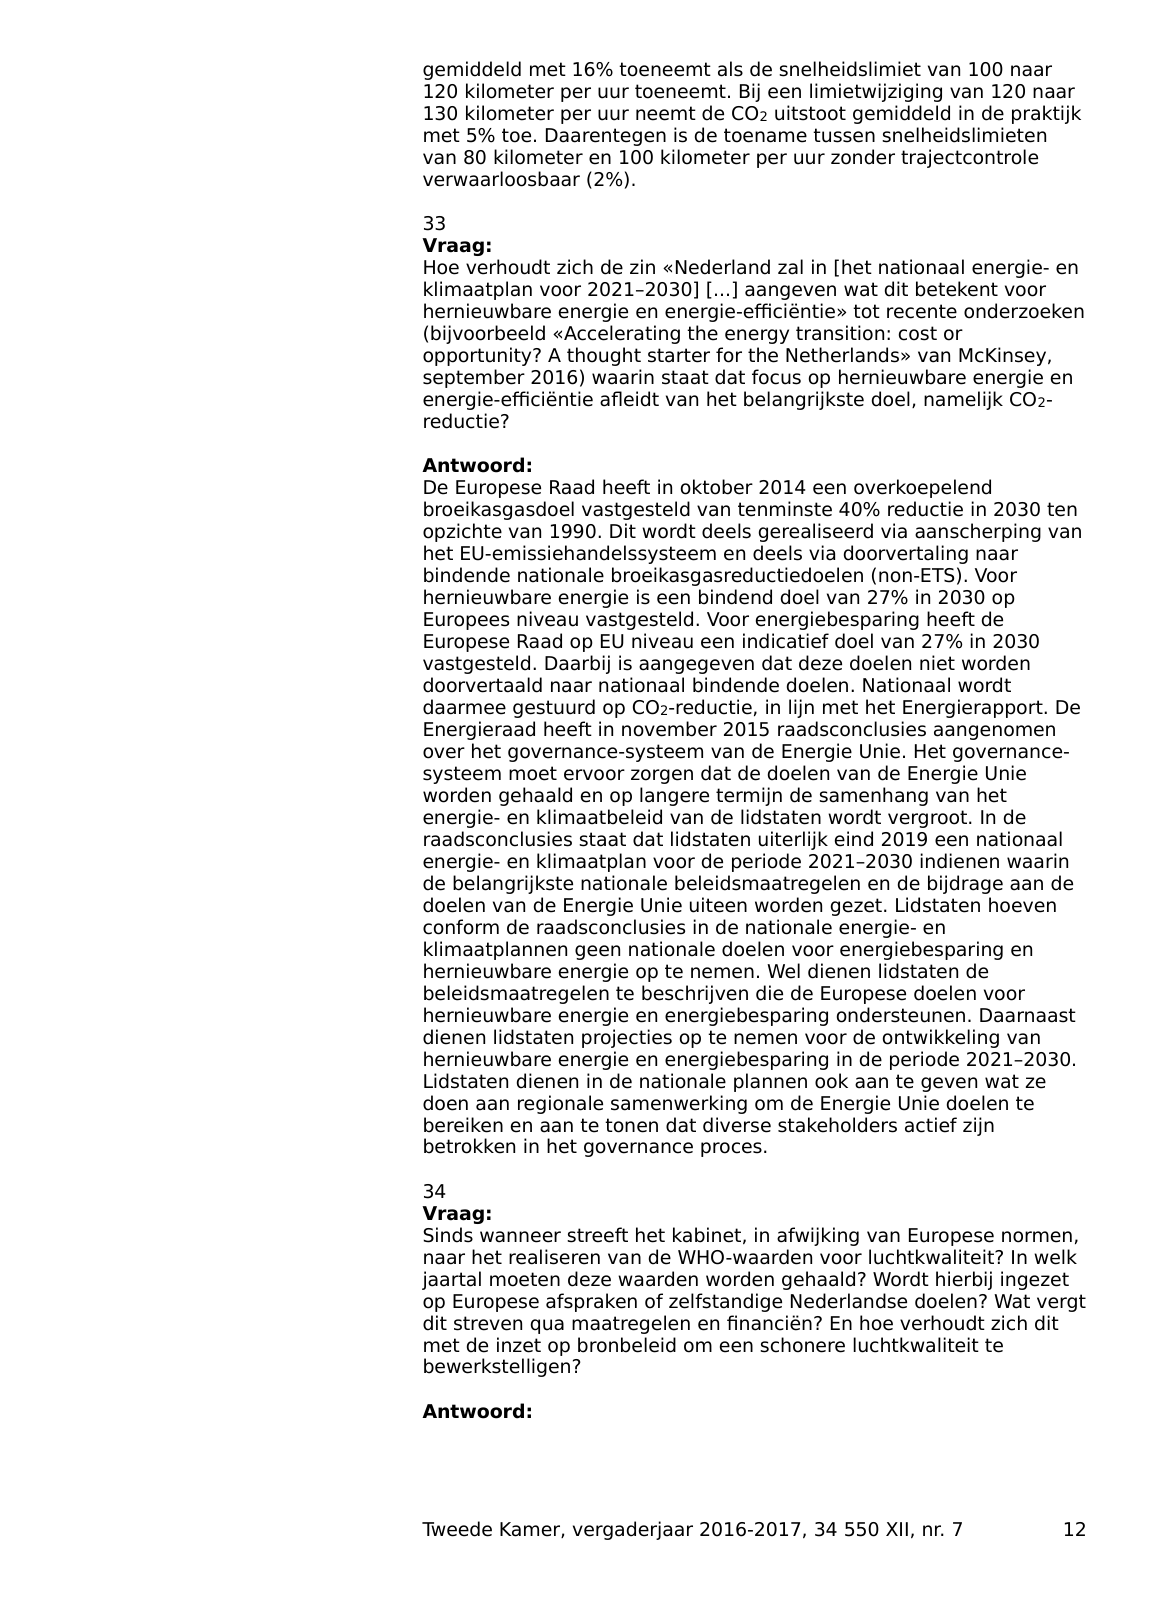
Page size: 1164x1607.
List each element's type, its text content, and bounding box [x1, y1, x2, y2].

text Hoe verhoudt zich de zin «Nederland zal in [het nationaal energie- en klimaatplan voor 2021–2030] [...] aangeven wat dit betekent voor hernieuwbare energie en energie-efficiëntie» tot recente onderzoeken (bijvoorbeeld «Accelerating the energy transition: cost or opportunity? A thought starter for the Netherlands» van McKinsey, september 2016) waarin staat dat focus op hernieuwbare energie en energie-efficiëntie afleidt van het belangrijkste doel, namelijk CO2-reductie? [422, 257, 1087, 433]
text Antwoord: [422, 455, 1087, 477]
text Vraag: [422, 1203, 1087, 1224]
text 33 [422, 213, 1087, 235]
text 34 [422, 1181, 1087, 1203]
text Vraag: [422, 235, 1087, 257]
text De Europese Raad heeft in oktober 2014 een overkoepelend broeikasgasdoel vastgesteld van tenminste 40% reductie in 2030 ten opzichte van 1990. Dit wordt deels gerealiseerd via aanscherping van het EU-emissiehandelssysteem en deels via doorvertaling naar bindende nationale broeikasgasreductiedoelen (non-ETS). Voor hernieuwbare energie is een bindend doel van 27% in 2030 op Europees niveau vastgesteld. Voor energiebesparing heeft de Europese Raad op EU niveau een indicatief doel van 27% in 2030 vastgesteld. Daarbij is aangegeven dat deze doelen niet worden doorvertaald naar nationaal bindende doelen. Nationaal wordt daarmee gestuurd op CO2-reductie, in lijn met het Energierapport. De Energieraad heeft in november 2015 raadsconclusies aangenomen over het governance-systeem van de Energie Unie. Het governance-systeem moet ervoor zorgen dat de doelen van de Energie Unie worden gehaald en op langere termijn de samenhang van het energie- en klimaatbeleid van de lidstaten wordt vergroot. In de raadsconclusies staat dat lidstaten uiterlijk eind 2019 een nationaal energie- en klimaatplan voor de periode 2021–2030 indienen waarin de belangrijkste nationale beleidsmaatregelen en de bijdrage aan de doelen van de Energie Unie uiteen worden gezet. Lidstaten hoeven conform de raadsconclusies in de nationale energie- en klimaatplannen geen nationale doelen voor energiebesparing en hernieuwbare energie op te nemen. Wel dienen lidstaten de beleidsmaatregelen te beschrijven die de Europese doelen voor hernieuwbare energie en energiebesparing ondersteunen. Daarnaast dienen lidstaten projecties op te nemen voor de ontwikkeling van hernieuwbare energie en energiebesparing in de periode 2021–2030. Lidstaten dienen in de nationale plannen ook aan te geven wat ze doen aan regionale samenwerking om de Energie Unie doelen te bereiken en aan te tonen dat diverse stakeholders actief zijn betrokken in het governance proces. [422, 477, 1087, 1158]
text gemiddeld met 16% toeneemt als de snelheidslimiet van 100 naar 120 kilometer per uur toeneemt. Bij een limietwijziging van 120 naar 130 kilometer per uur neemt de CO2 uitstoot gemiddeld in de praktijk met 5% toe. Daarentegen is de toename tussen snelheidslimieten van 80 kilometer en 100 kilometer per uur zonder trajectcontrole verwaarloosbaar (2%). [422, 59, 1087, 191]
text Sinds wanneer streeft het kabinet, in afwijking van Europese normen, naar het realiseren van de WHO-waarden voor luchtkwaliteit? In welk jaartal moeten deze waarden worden gehaald? Wordt hierbij ingezet op Europese afspraken of zelfstandige Nederlandse doelen? Wat vergt dit streven qua maatregelen en financiën? En hoe verhoudt zich dit met de inzet op bronbeleid om een schonere luchtkwaliteit te bewerkstelligen? [422, 1224, 1087, 1378]
text Antwoord: [422, 1401, 1087, 1423]
